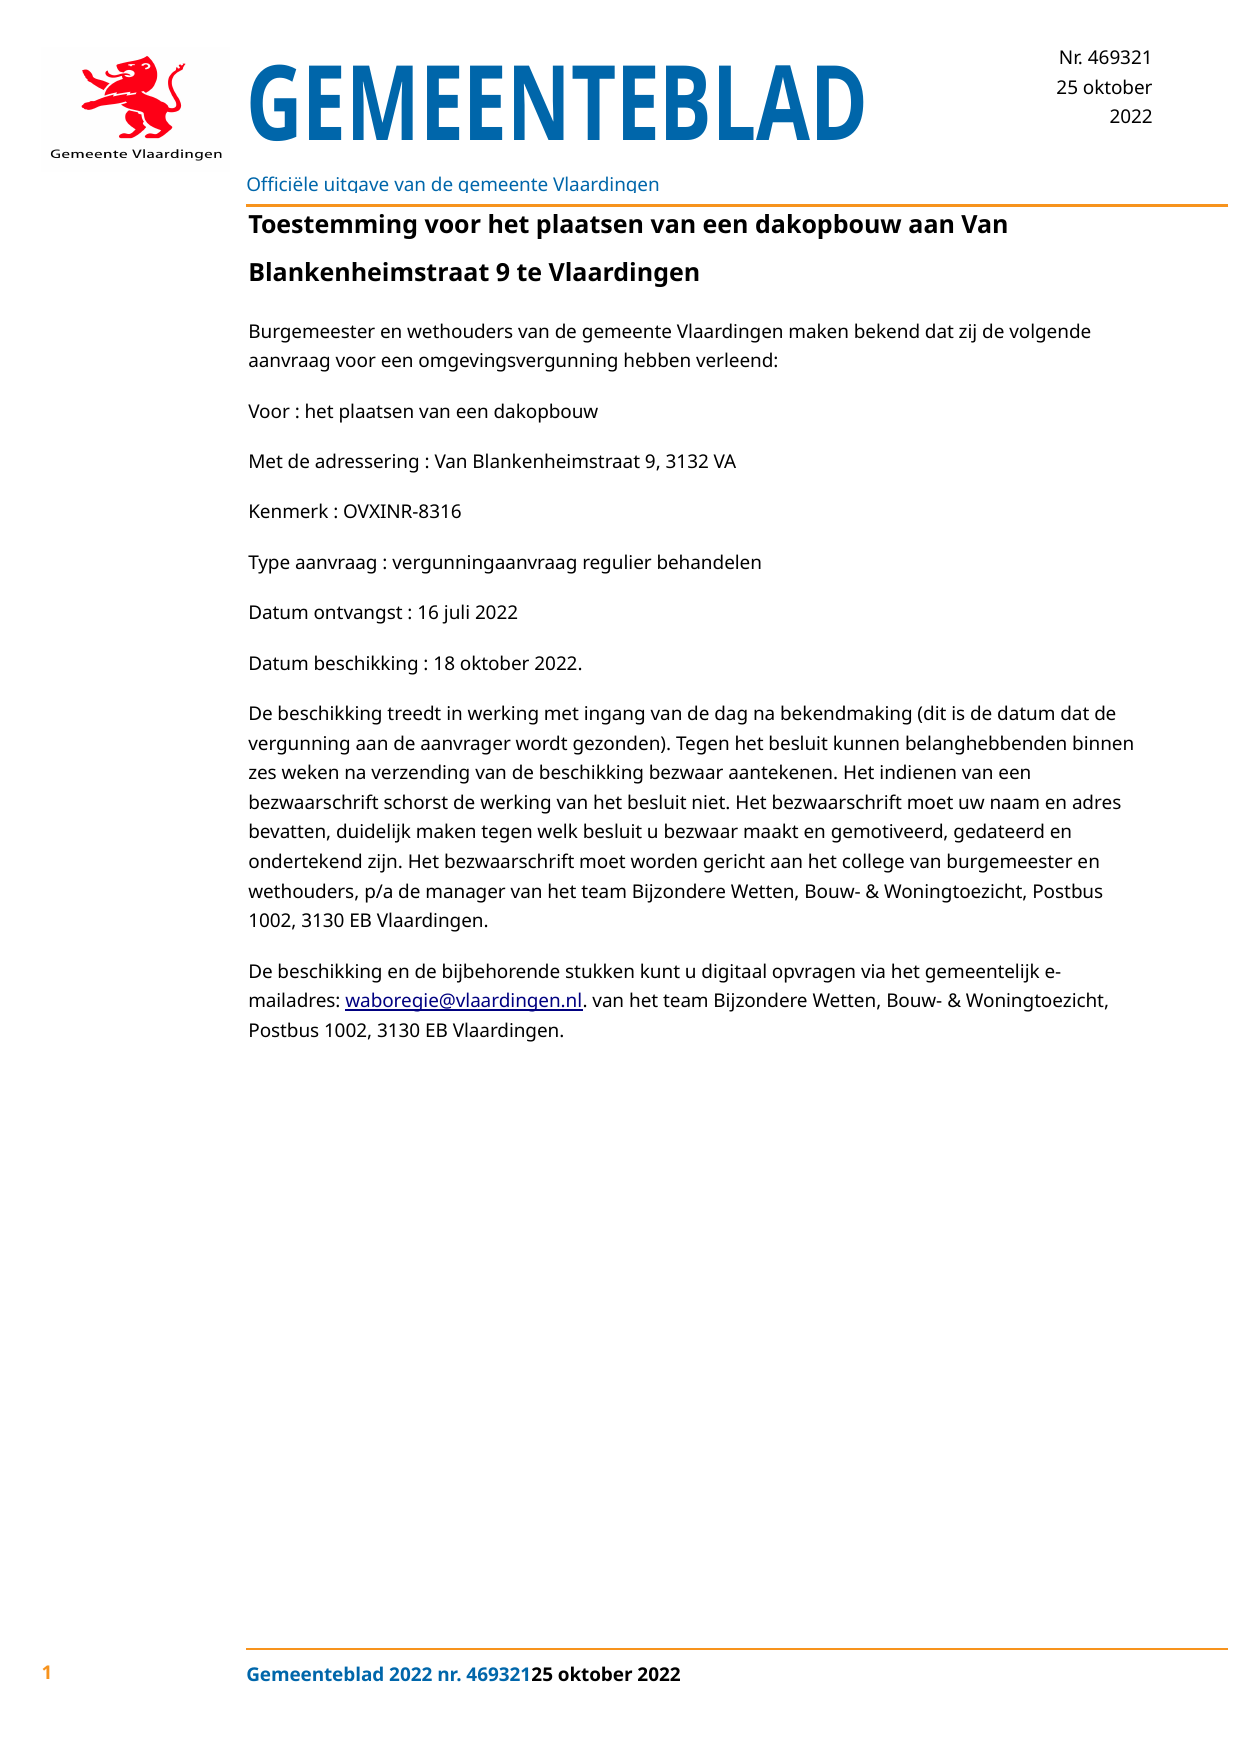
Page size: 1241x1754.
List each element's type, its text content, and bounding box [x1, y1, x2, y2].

picture [41, 47, 231, 172]
text Toestemming voor het plaatsen van een dakopbouw aan Van Blankenheimstraat 9 te Vlaardingen [248, 207, 1152, 288]
text Burgemeester en wethouders van de gemeente Vlaardingen maken bekend dat zij de volgende aanvraag voor een omgevingsvergunning hebben verleend: [248, 318, 1152, 373]
text Type aanvraag : vergunningaanvraag regulier behandelen [248, 549, 1152, 575]
text Voor : het plaatsen van een dakopbouw [248, 398, 1152, 424]
text Kenmerk : OVXINR-8316 [248, 499, 1152, 524]
text Met de adressering : Van Blankenheimstraat 9, 3132 VA [248, 448, 1152, 474]
text Datum beschikking : 18 oktober 2022. [248, 650, 1152, 676]
text De beschikking treedt in werking met ingang van de dag na bekendmaking (dit is de datum dat de vergunning aan de aanvrager wordt gezonden). Tegen het besluit kunnen belanghebbenden binnen zes weken na verzending van de beschikking bezwaar aantekenen. Het indienen van een bezwaarschrift schorst de werking van het besluit niet. Het bezwaarschrift moet uw naam en adres bevatten, duidelijk maken tegen welk besluit u bezwaar maakt en gemotiveerd, gedateerd en ondertekend zijn. Het bezwaarschrift moet worden gericht aan het college van burgemeester en wethouders, p/a de manager van het team Bijzondere Wetten, Bouw- & Woningtoezicht, Postbus 1002, 3130 EB Vlaardingen. [248, 700, 1152, 933]
text De beschikking en de bijbehorende stukken kunt u digitaal opvragen via het gemeentelijk e-mailadres: waboregie@vlaardingen.nl. van het team Bijzondere Wetten, Bouw- & Woningtoezicht, Postbus 1002, 3130 EB Vlaardingen. [248, 958, 1152, 1043]
text Datum ontvangst : 16 juli 2022 [248, 599, 1152, 625]
